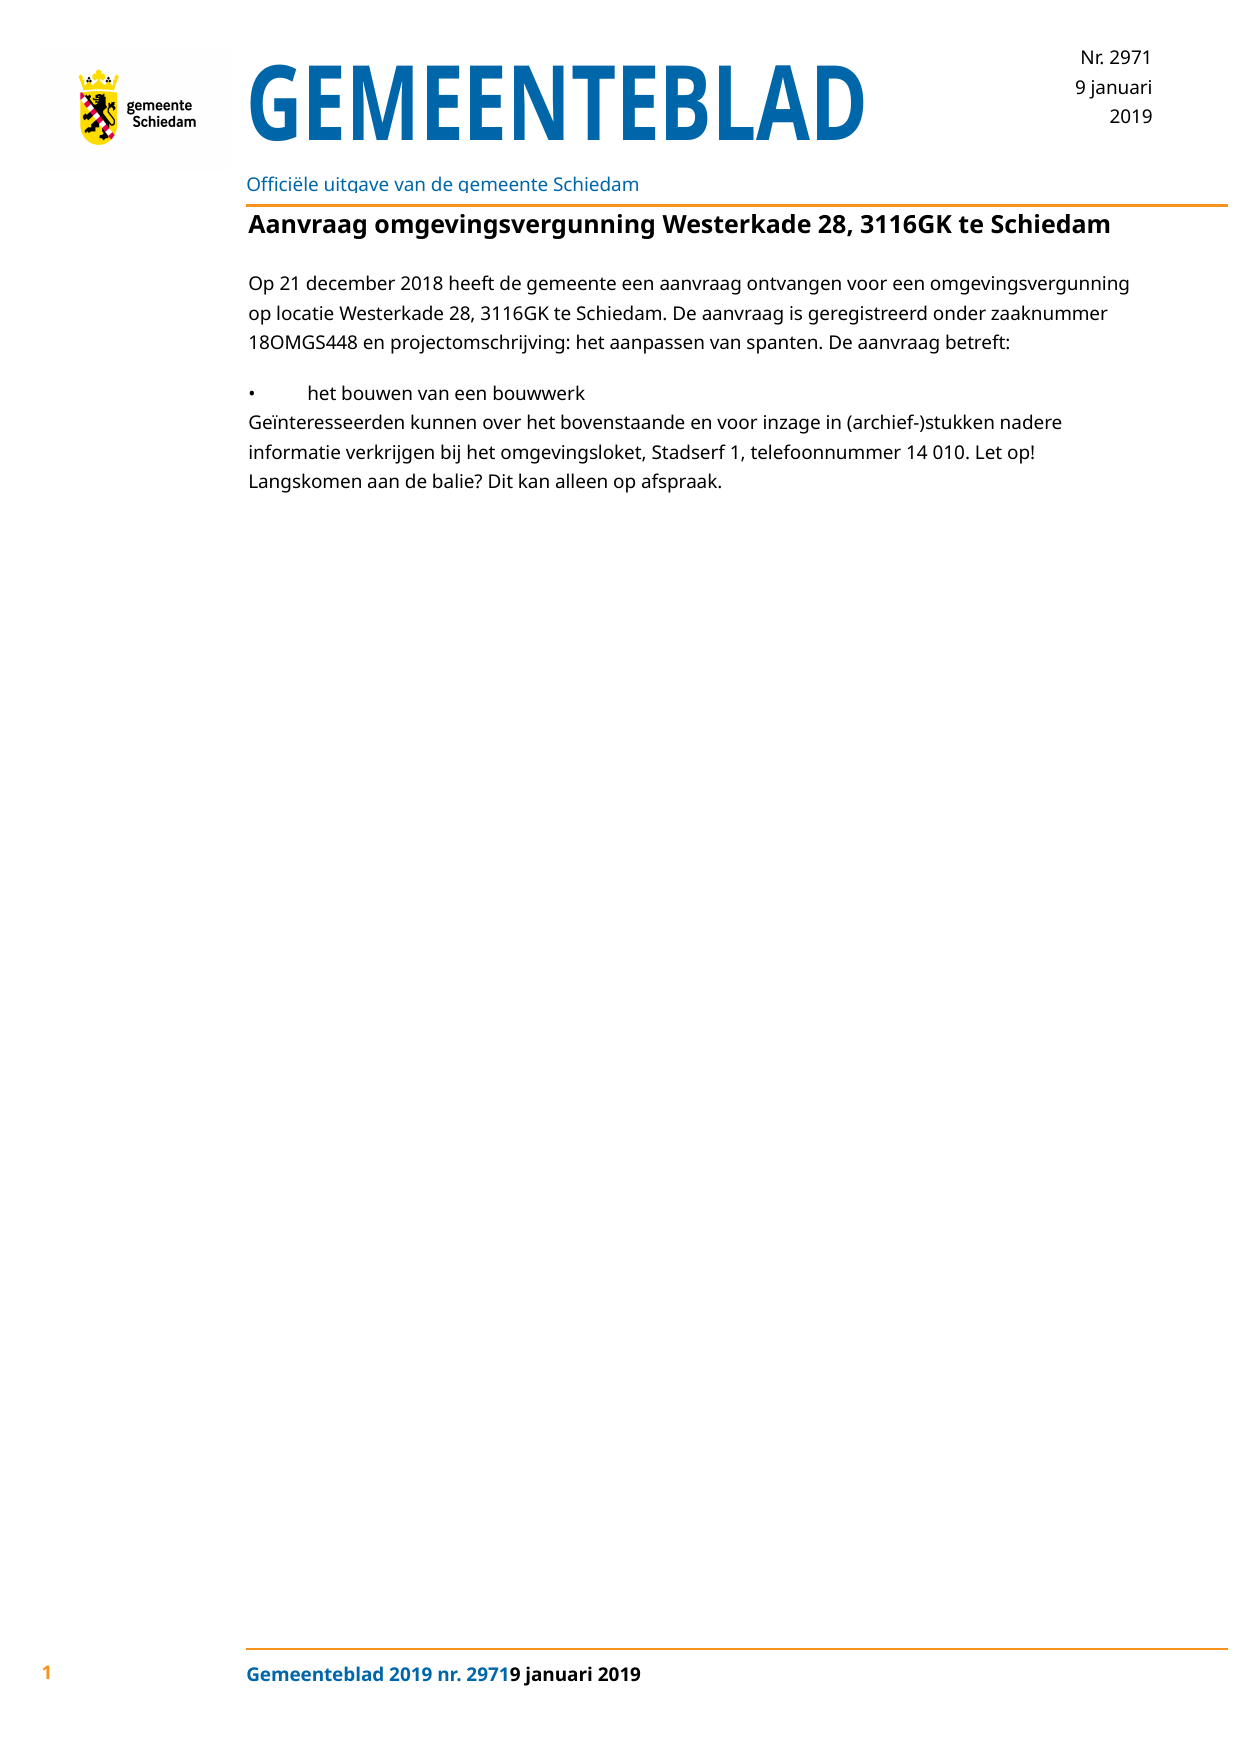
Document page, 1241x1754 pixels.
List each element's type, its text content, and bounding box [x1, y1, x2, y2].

list het bouwen van een bouwwerk [248, 380, 1152, 406]
text Op 21 december 2018 heeft de gemeente een aanvraag ontvangen voor een omgevingsvergunning op locatie Westerkade 28, 3116GK te Schiedam. De aanvraag is geregistreerd onder zaaknummer 18OMGS448 en projectomschrijving: het aanpassen van spanten. De aanvraag betreft: [248, 270, 1152, 355]
text Geïnteresseerden kunnen over het bovenstaande en voor inzage in (archief-)stukken nadere informatie verkrijgen bij het omgevingsloket, Stadserf 1, telefoonnummer 14 010. Let op! Langskomen aan de balie? Dit kan alleen op afspraak. [248, 409, 1152, 494]
text Aanvraag omgevingsvergunning Westerkade 28, 3116GK te Schiedam [248, 207, 1152, 241]
picture [41, 47, 231, 172]
